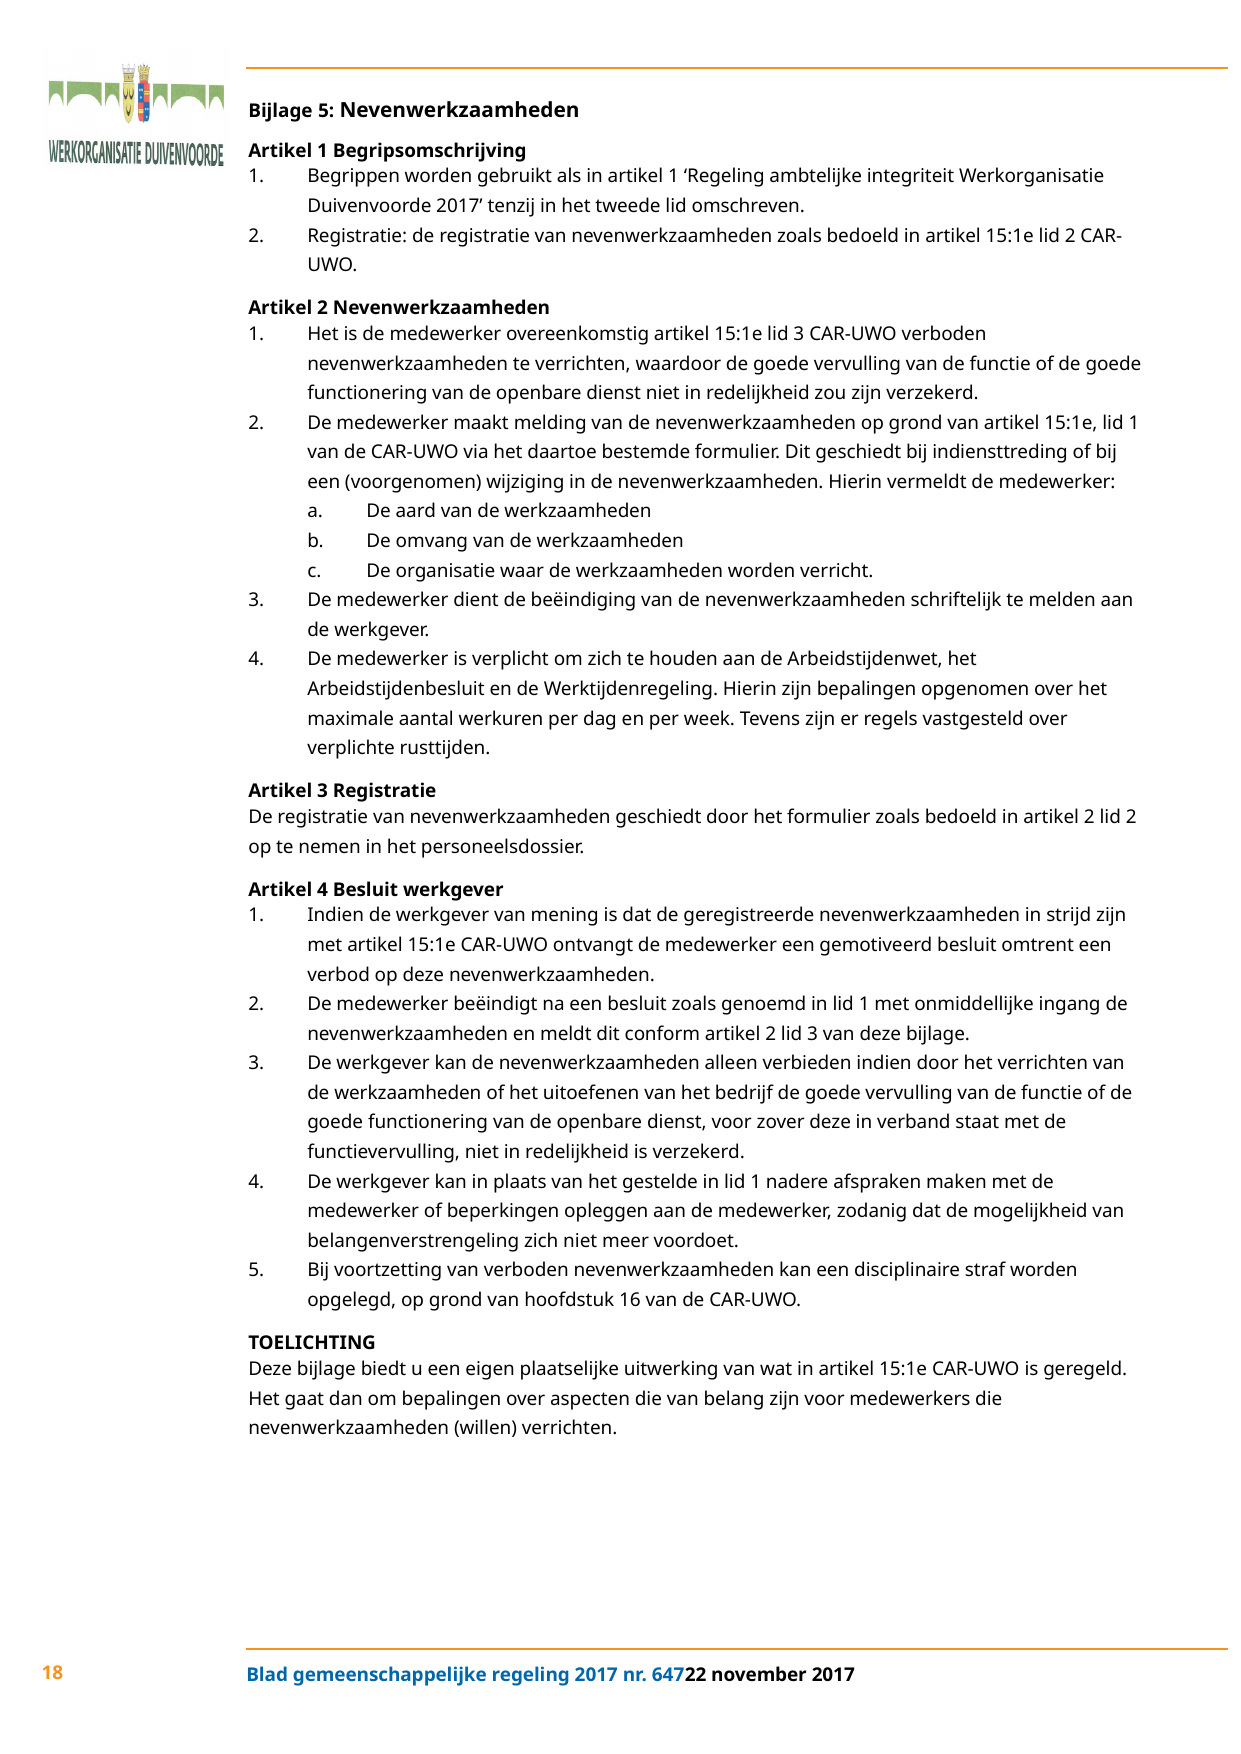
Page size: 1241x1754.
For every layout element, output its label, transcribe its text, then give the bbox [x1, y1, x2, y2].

list Indien de werkgever van mening is dat de geregistreerde nevenwerkzaamheden in strijd zijn met artikel 15:1e CAR-UWO ontvangt de medewerker een gemotiveerd besluit omtrent een verbod op deze nevenwerkzaamheden. [248, 902, 1152, 987]
text De registratie van nevenwerkzaamheden geschiedt door het formulier zoals bedoeld in artikel 2 lid 2 op te nemen in het personeelsdossier. [248, 803, 1152, 858]
text Artikel 1 Begripsomschrijving [248, 137, 1152, 163]
text Deze bijlage biedt u een eigen plaatselijke uitwerking van wat in artikel 15:1e CAR-UWO is geregeld. Het gaat dan om bepalingen over aspecten die van belang zijn voor medewerkers die nevenwerkzaamheden (willen) verrichten. [248, 1355, 1152, 1440]
text Artikel 4 Besluit werkgever [248, 876, 1152, 902]
text Artikel 2 Nevenwerkzaamheden [248, 294, 1152, 320]
text TOELICHTING [248, 1329, 1152, 1355]
list De medewerker dient de beëindiging van de nevenwerkzaamheden schriftelijk te melden aan de werkgever. [248, 586, 1152, 642]
list De medewerker beëindigt na een besluit zoals genoemd in lid 1 met onmiddellijke ingang de nevenwerkzaamheden en meldt dit conform artikel 2 lid 3 van deze bijlage. [248, 990, 1152, 1046]
list De aard van de werkzaamheden [307, 498, 1152, 523]
list Bij voortzetting van verboden nevenwerkzaamheden kan een disciplinaire straf worden opgelegd, op grond van hoofdstuk 16 van de CAR-UWO. [248, 1257, 1152, 1312]
list De werkgever kan in plaats van het gestelde in lid 1 nadere afspraken maken met de medewerker of beperkingen opleggen aan de medewerker, zodanig dat de mogelijkheid van belangenverstrengeling zich niet meer voordoet. [248, 1168, 1152, 1253]
list Registratie: de registratie van nevenwerkzaamheden zoals bedoeld in artikel 15:1e lid 2 CAR-UWO. [248, 222, 1152, 277]
list Het is de medewerker overeenkomstig artikel 15:1e lid 3 CAR-UWO verboden nevenwerkzaamheden te verrichten, waardoor de goede vervulling van de functie of de goede functionering van de openbare dienst niet in redelijkheid zou zijn verzekerd. [248, 320, 1152, 405]
list De organisatie waar de werkzaamheden worden verricht. [307, 557, 1152, 583]
list De omvang van de werkzaamheden [307, 527, 1152, 553]
list De werkgever kan de nevenwerkzaamheden alleen verbieden indien door het verrichten van de werkzaamheden of het uitoefenen van het bedrijf de goede vervulling van de functie of de goede functionering van de openbare dienst, voor zover deze in verband staat met de functievervulling, niet in redelijkheid is verzekerd. [248, 1049, 1152, 1164]
text Bijlage 5: Nevenwerkzaamheden [248, 95, 1152, 123]
list De medewerker is verplicht om zich te houden aan de Arbeidstijdenwet, het Arbeidstijdenbesluit en de Werktijdenregeling. Hierin zijn bepalingen opgenomen over het maximale aantal werkuren per dag en per week. Tevens zijn er regels vastgesteld over verplichte rusttijden. [248, 646, 1152, 760]
list De medewerker maakt melding van de nevenwerkzaamheden op grond van artikel 15:1e, lid 1 van de CAR-UWO via het daartoe bestemde formulier. Dit geschiedt bij indiensttreding of bij een (voorgenomen) wijziging in de nevenwerkzaamheden. Hierin vermeldt de medewerker: [248, 409, 1152, 494]
text Artikel 3 Registratie [248, 777, 1152, 803]
picture [41, 47, 231, 172]
list Begrippen worden gebruikt als in artikel 1 ‘Regeling ambtelijke integriteit Werkorganisatie Duivenvoorde 2017’ tenzij in het tweede lid omschreven. [248, 163, 1152, 218]
